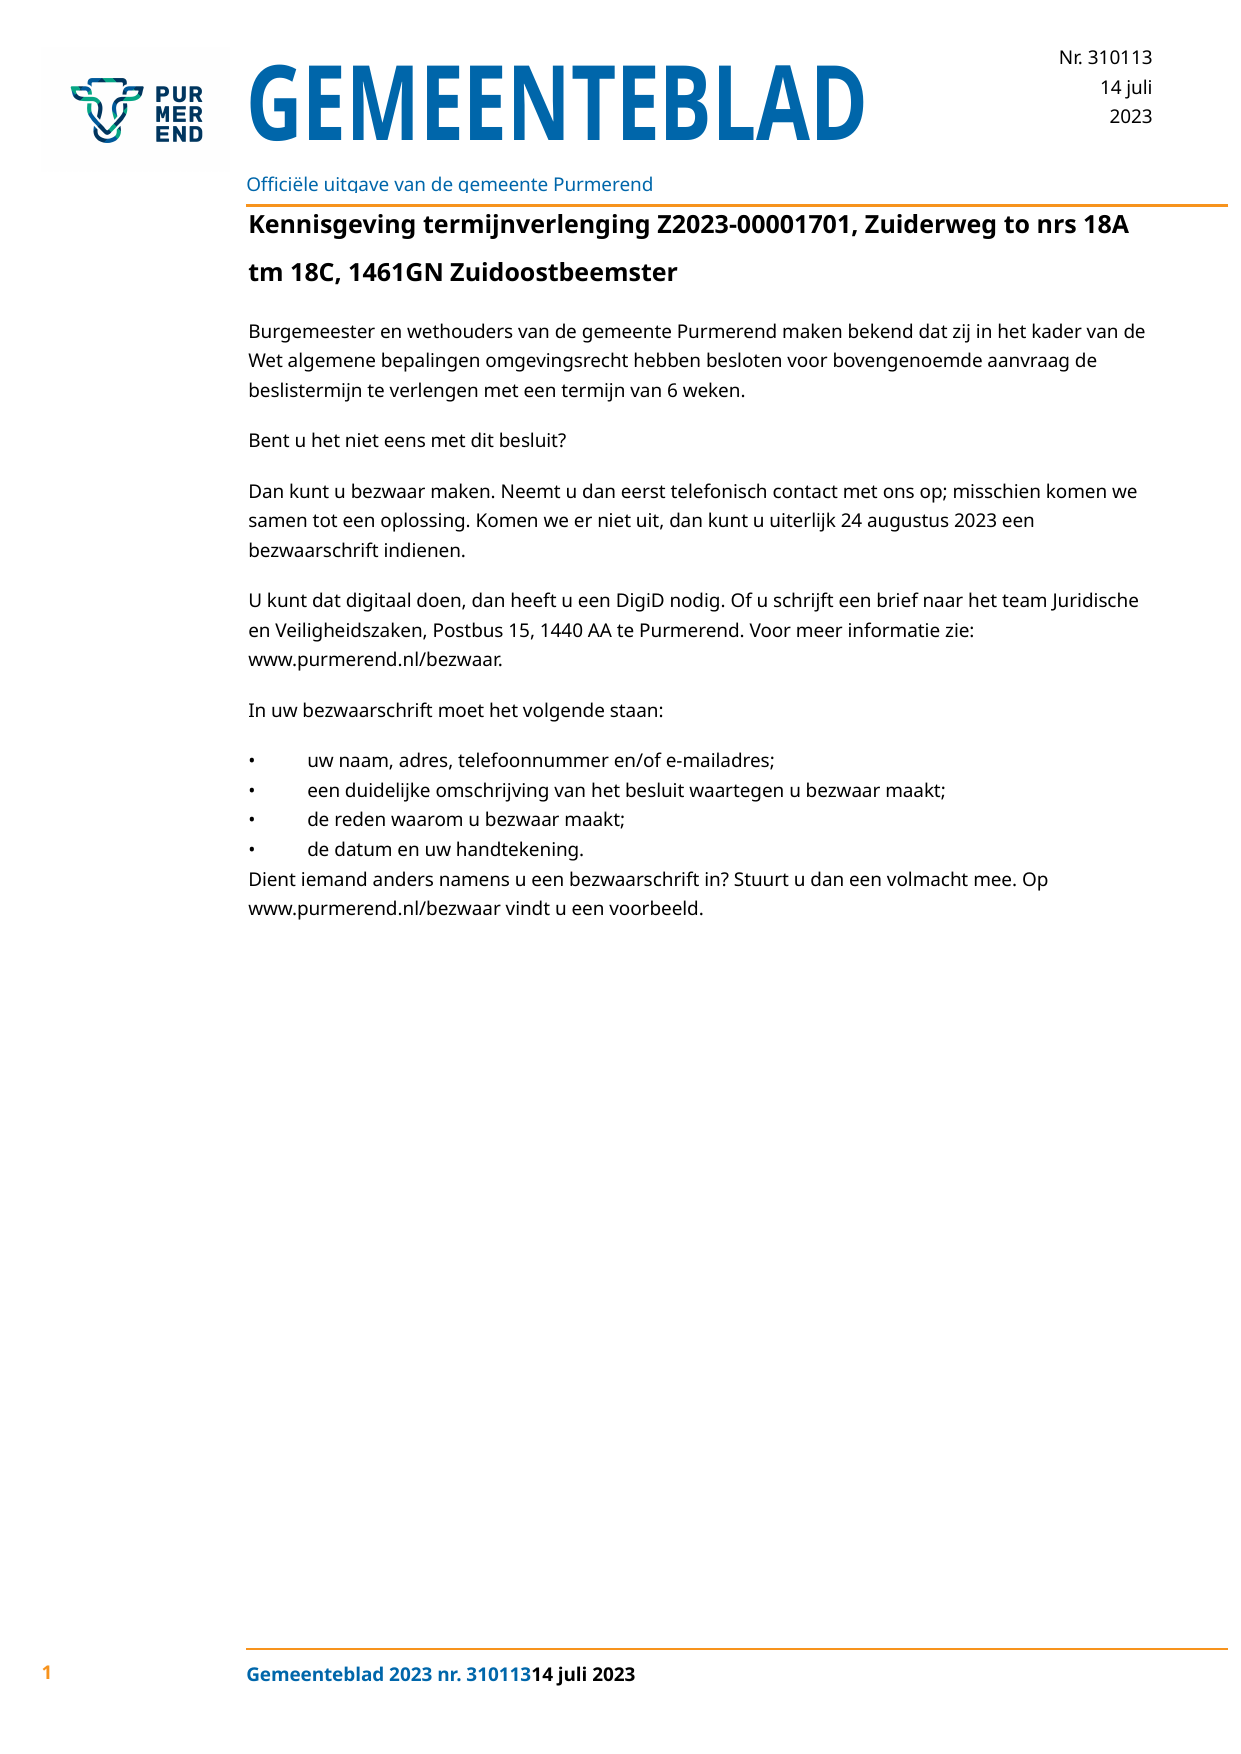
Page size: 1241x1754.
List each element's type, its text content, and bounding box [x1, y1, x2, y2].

text Dient iemand anders namens u een bezwaarschrift in? Stuurt u dan een volmacht mee. Op www.purmerend.nl/bezwaar vindt u een voorbeeld. [248, 866, 1152, 921]
text In uw bezwaarschrift moet het volgende staan: [248, 697, 1152, 723]
text Kennisgeving termijnverlenging Z2023-00001701, Zuiderweg to nrs 18A tm 18C, 1461GN Zuidoostbeemster [248, 207, 1152, 288]
list een duidelijke omschrijving van het besluit waartegen u bezwaar maakt; [248, 777, 1152, 803]
text Bent u het niet eens met dit besluit? [248, 427, 1152, 453]
list de reden waarom u bezwaar maakt; [248, 807, 1152, 832]
text U kunt dat digitaal doen, dan heeft u een DigiD nodig. Of u schrijft een brief naar het team Juridische en Veiligheidszaken, Postbus 15, 1440 AA te Purmerend. Voor meer informatie zie: www.purmerend.nl/bezwaar. [248, 587, 1152, 672]
list de datum en uw handtekening. [248, 836, 1152, 862]
list uw naam, adres, telefoonnummer en/of e-mailadres; [248, 747, 1152, 773]
text Dan kunt u bezwaar maken. Neemt u dan eerst telefonisch contact met ons op; misschien komen we samen tot een oplossing. Komen we er niet uit, dan kunt u uiterlijk 24 augustus 2023 een bezwaarschrift indienen. [248, 478, 1152, 563]
picture [41, 47, 231, 172]
text Burgemeester en wethouders van de gemeente Purmerend maken bekend dat zij in het kader van de Wet algemene bepalingen omgevingsrecht hebben besloten voor bovengenoemde aanvraag de beslistermijn te verlengen met een termijn van 6 weken. [248, 318, 1152, 403]
